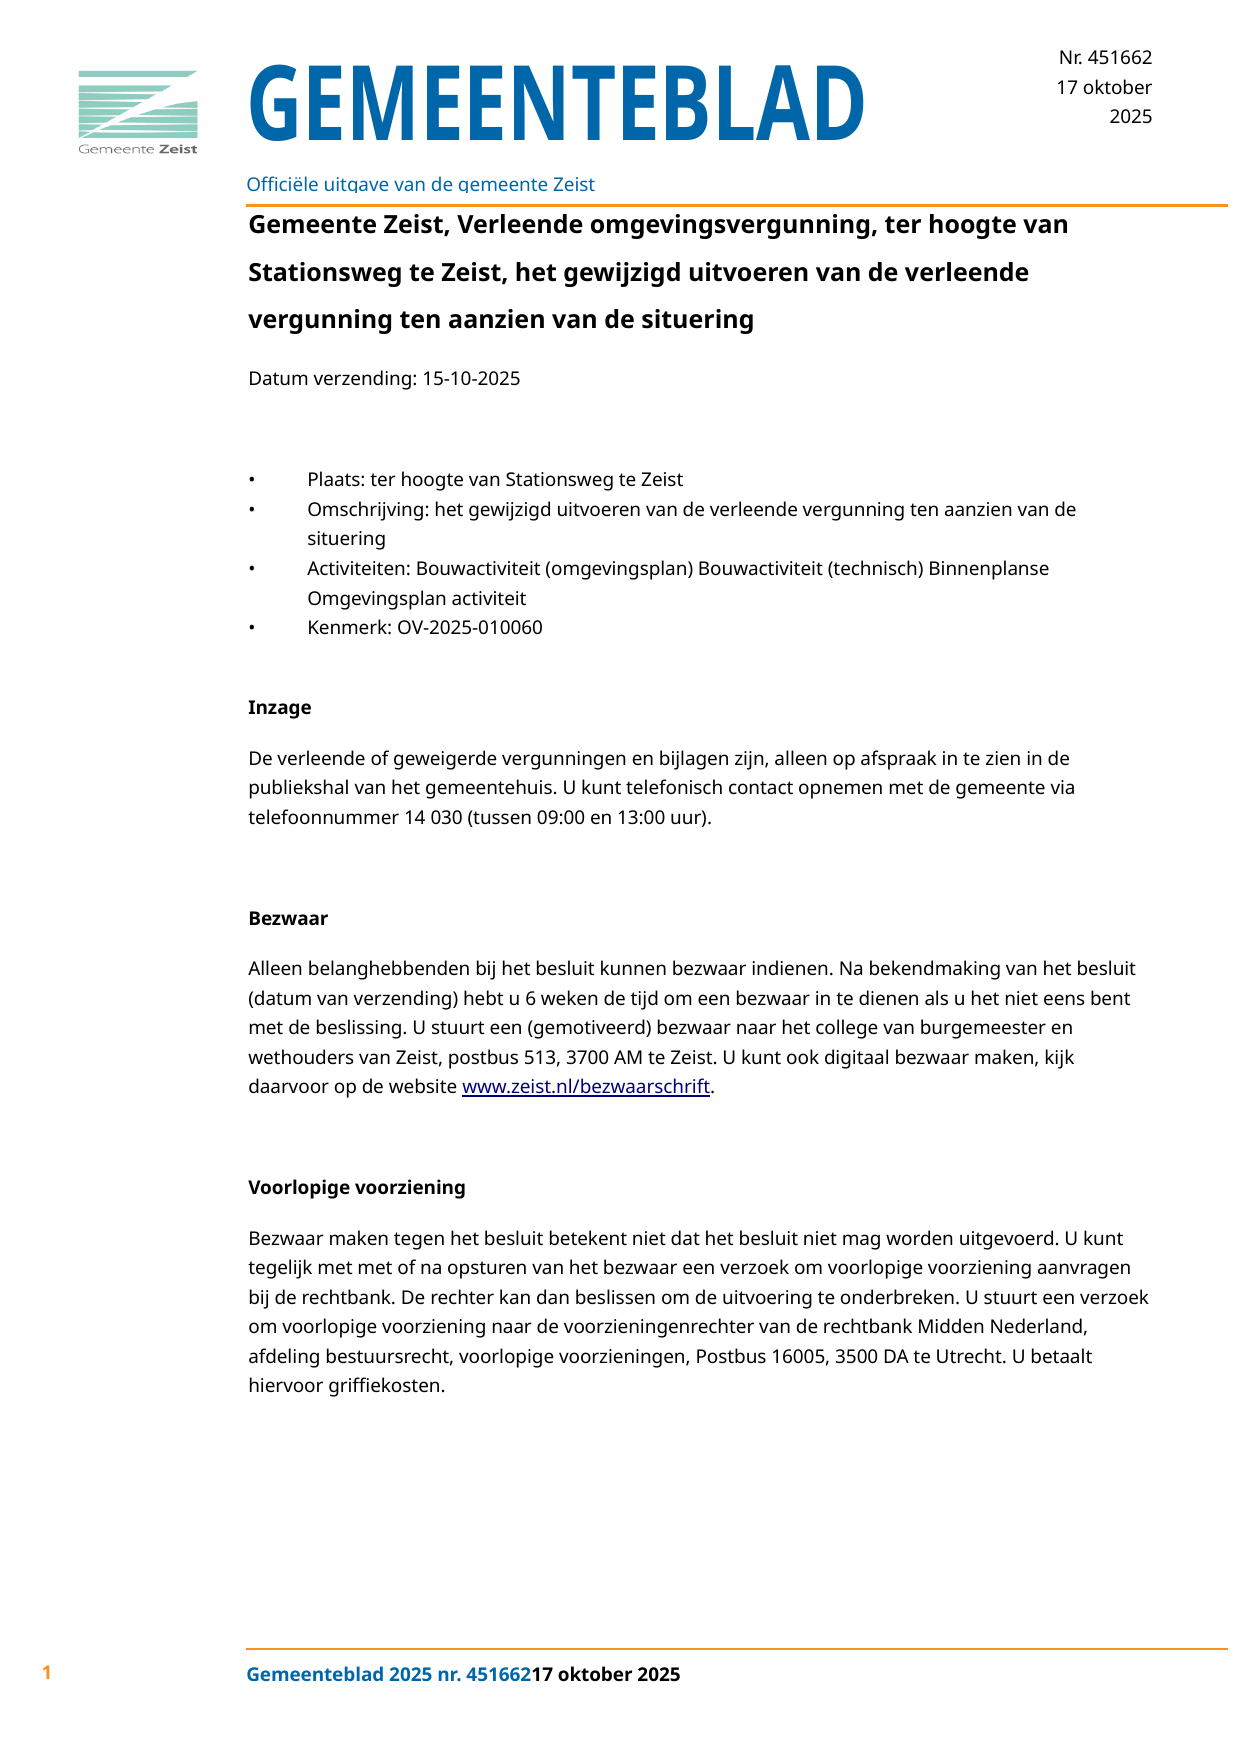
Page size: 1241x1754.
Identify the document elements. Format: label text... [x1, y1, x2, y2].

text Inzage [248, 694, 1152, 720]
picture [41, 47, 231, 172]
text Voorlopige voorziening [248, 1174, 1152, 1200]
list Plaats: ter hoogte van Stationsweg te Zeist [248, 466, 1152, 492]
list Kenmerk: OV-2025-010060 [248, 614, 1152, 640]
text Gemeente Zeist, Verleende omgevingsvergunning, ter hoogte van Stationsweg te Zeist, het gewijzigd uitvoeren van de verleende vergunning ten aanzien van de situering [248, 207, 1152, 336]
list Omschrijving: het gewijzigd uitvoeren van de verleende vergunning ten aanzien van de situering [248, 496, 1152, 551]
text De verleende of geweigerde vergunningen en bijlagen zijn, alleen op afspraak in te zien in de publiekshal van het gemeentehuis. U kunt telefonisch contact opnemen met de gemeente via telefoonnummer 14 030 (tussen 09:00 en 13:00 uur). [248, 745, 1152, 829]
text Bezwaar [248, 905, 1152, 930]
text Bezwaar maken tegen het besluit betekent niet dat het besluit niet mag worden uitgevoerd. U kunt tegelijk met met of na opsturen van het bezwaar een verzoek om voorlopige voorziening aanvragen bij de rechtbank. De rechter kan dan beslissen om de uitvoering te onderbreken. U stuurt een verzoek om voorlopige voorziening naar de voorzieningenrechter van de rechtbank Midden Nederland, afdeling bestuursrecht, voorlopige voorzieningen, Postbus 16005, 3500 DA te Utrecht. U betaalt hiervoor griffiekosten. [248, 1225, 1152, 1398]
text Datum verzending: 15-10-2025 [248, 366, 1152, 391]
text Alleen belanghebbenden bij het besluit kunnen bezwaar indienen. Na bekendmaking van het besluit (datum van verzending) hebt u 6 weken de tijd om een bezwaar in te dienen als u het niet eens bent met de beslissing. U stuurt een (gemotiveerd) bezwaar naar het college van burgemeester en wethouders van Zeist, postbus 513, 3700 AM te Zeist. U kunt ook digitaal bezwaar maken, kijk daarvoor op de website www.zeist.nl/bezwaarschrift. [248, 955, 1152, 1099]
list Activiteiten: Bouwactiviteit (omgevingsplan) Bouwactiviteit (technisch) Binnenplanse Omgevingsplan activiteit [248, 555, 1152, 610]
